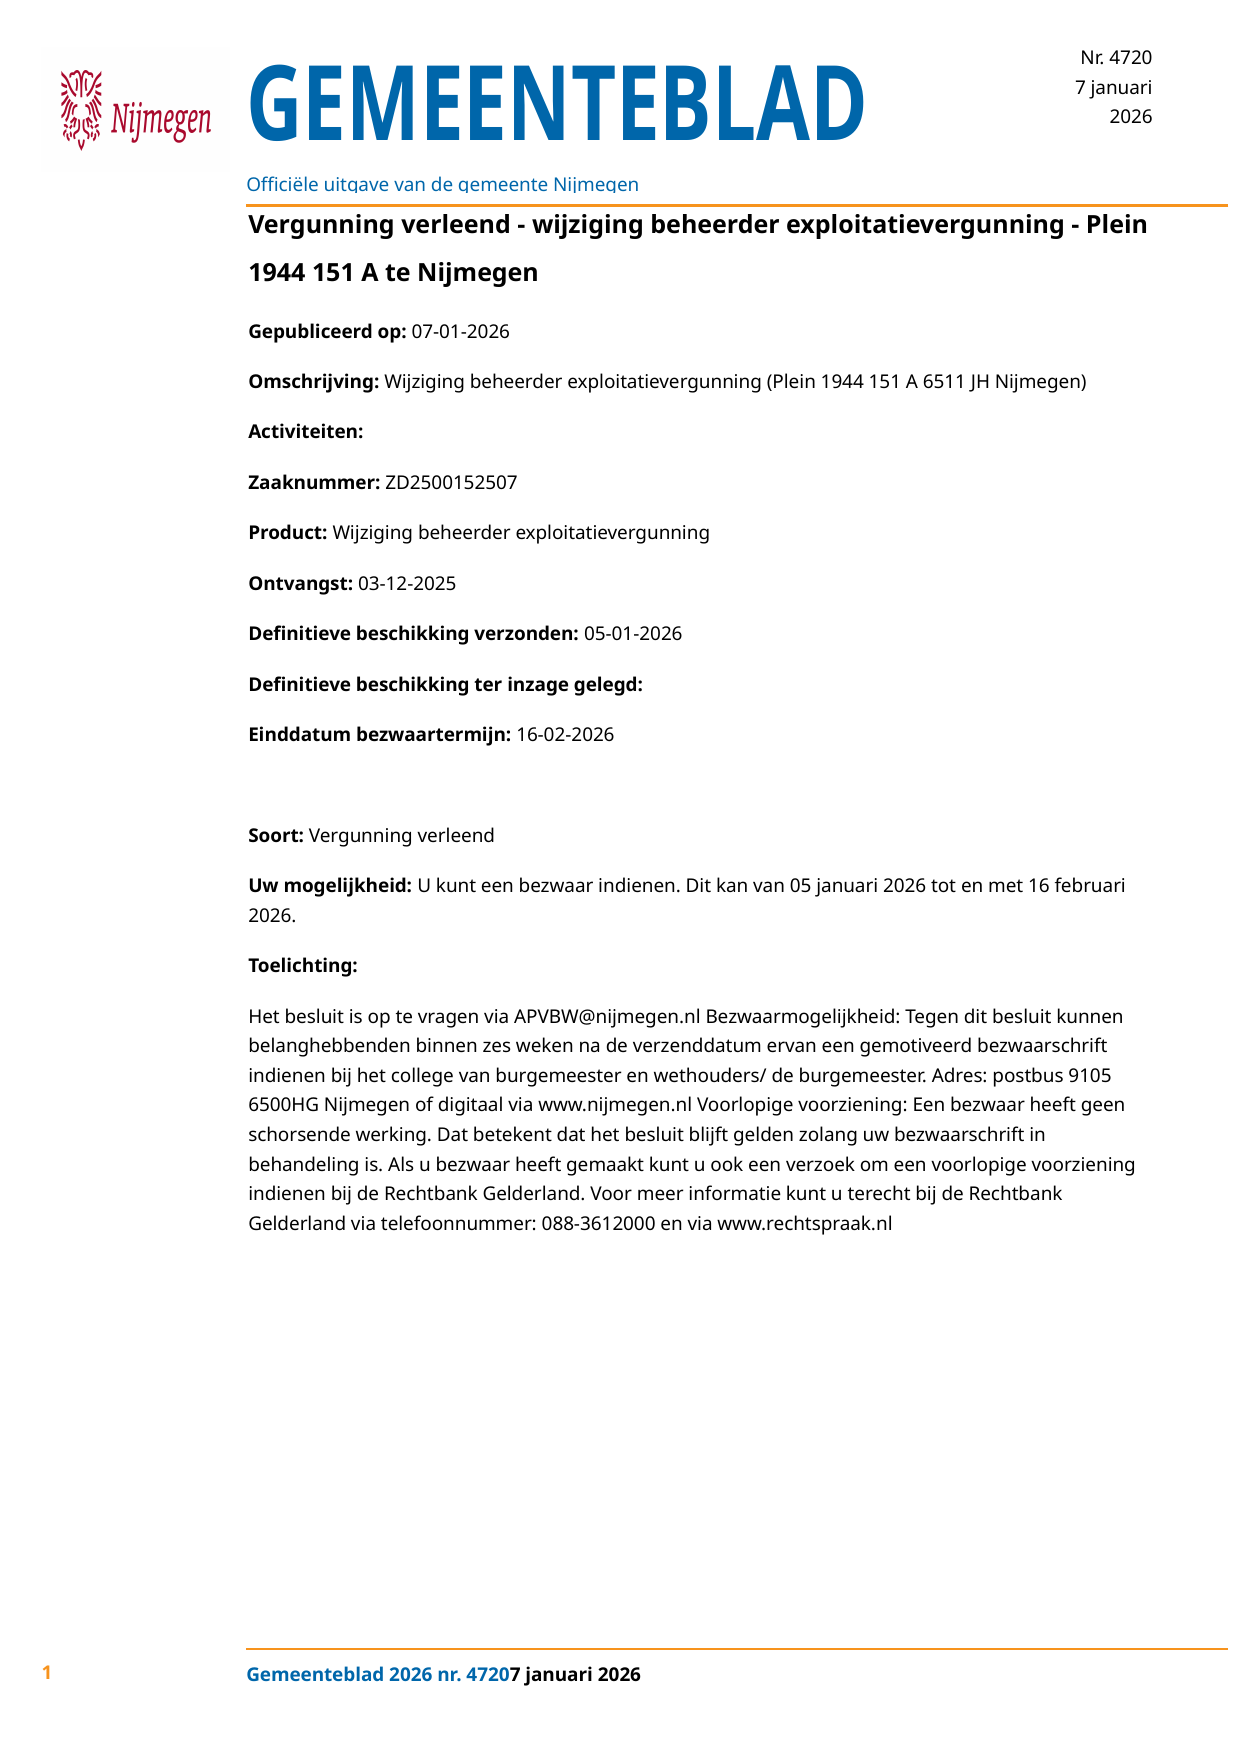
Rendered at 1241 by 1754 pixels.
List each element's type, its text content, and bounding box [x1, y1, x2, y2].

text Einddatum bezwaartermijn: 16-02-2026 [248, 721, 1152, 747]
text Het besluit is op te vragen via APVBW@nijmegen.nl Bezwaarmogelijkheid: Tegen dit besluit kunnen belanghebbenden binnen zes weken na de verzenddatum ervan een gemotiveerd bezwaarschrift indienen bij het college van burgemeester en wethouders/ de burgemeester. Adres: postbus 9105 6500HG Nijmegen of digitaal via www.nijmegen.nl Voorlopige voorziening: Een bezwaar heeft geen schorsende werking. Dat betekent dat het besluit blijft gelden zolang uw bezwaarschrift in behandeling is. Als u bezwaar heeft gemaakt kunt u ook een verzoek om een voorlopige voorziening indienen bij de Rechtbank Gelderland. Voor meer informatie kunt u terecht bij de Rechtbank Gelderland via telefoonnummer: 088-3612000 en via www.rechtspraak.nl [248, 1003, 1152, 1236]
text Definitieve beschikking ter inzage gelegd: [248, 671, 1152, 697]
text Definitieve beschikking verzonden: 05-01-2026 [248, 620, 1152, 646]
text Ontvangst: 03-12-2025 [248, 570, 1152, 596]
text Toelichting: [248, 952, 1152, 978]
text Uw mogelijkheid: U kunt een bezwaar indienen. Dit kan van 05 januari 2026 tot en met 16 februari 2026. [248, 872, 1152, 928]
text Omschrijving: Wijziging beheerder exploitatievergunning (Plein 1944 151 A 6511 JH Nijmegen) [248, 368, 1152, 394]
picture [41, 47, 231, 172]
text Activiteiten: [248, 419, 1152, 444]
text Gepubliceerd op: 07-01-2026 [248, 318, 1152, 344]
text Soort: Vergunning verleend [248, 822, 1152, 848]
text Zaaknummer: ZD2500152507 [248, 469, 1152, 495]
text Vergunning verleend - wijziging beheerder exploitatievergunning - Plein 1944 151 A te Nijmegen [248, 207, 1152, 288]
text Product: Wijziging beheerder exploitatievergunning [248, 519, 1152, 545]
